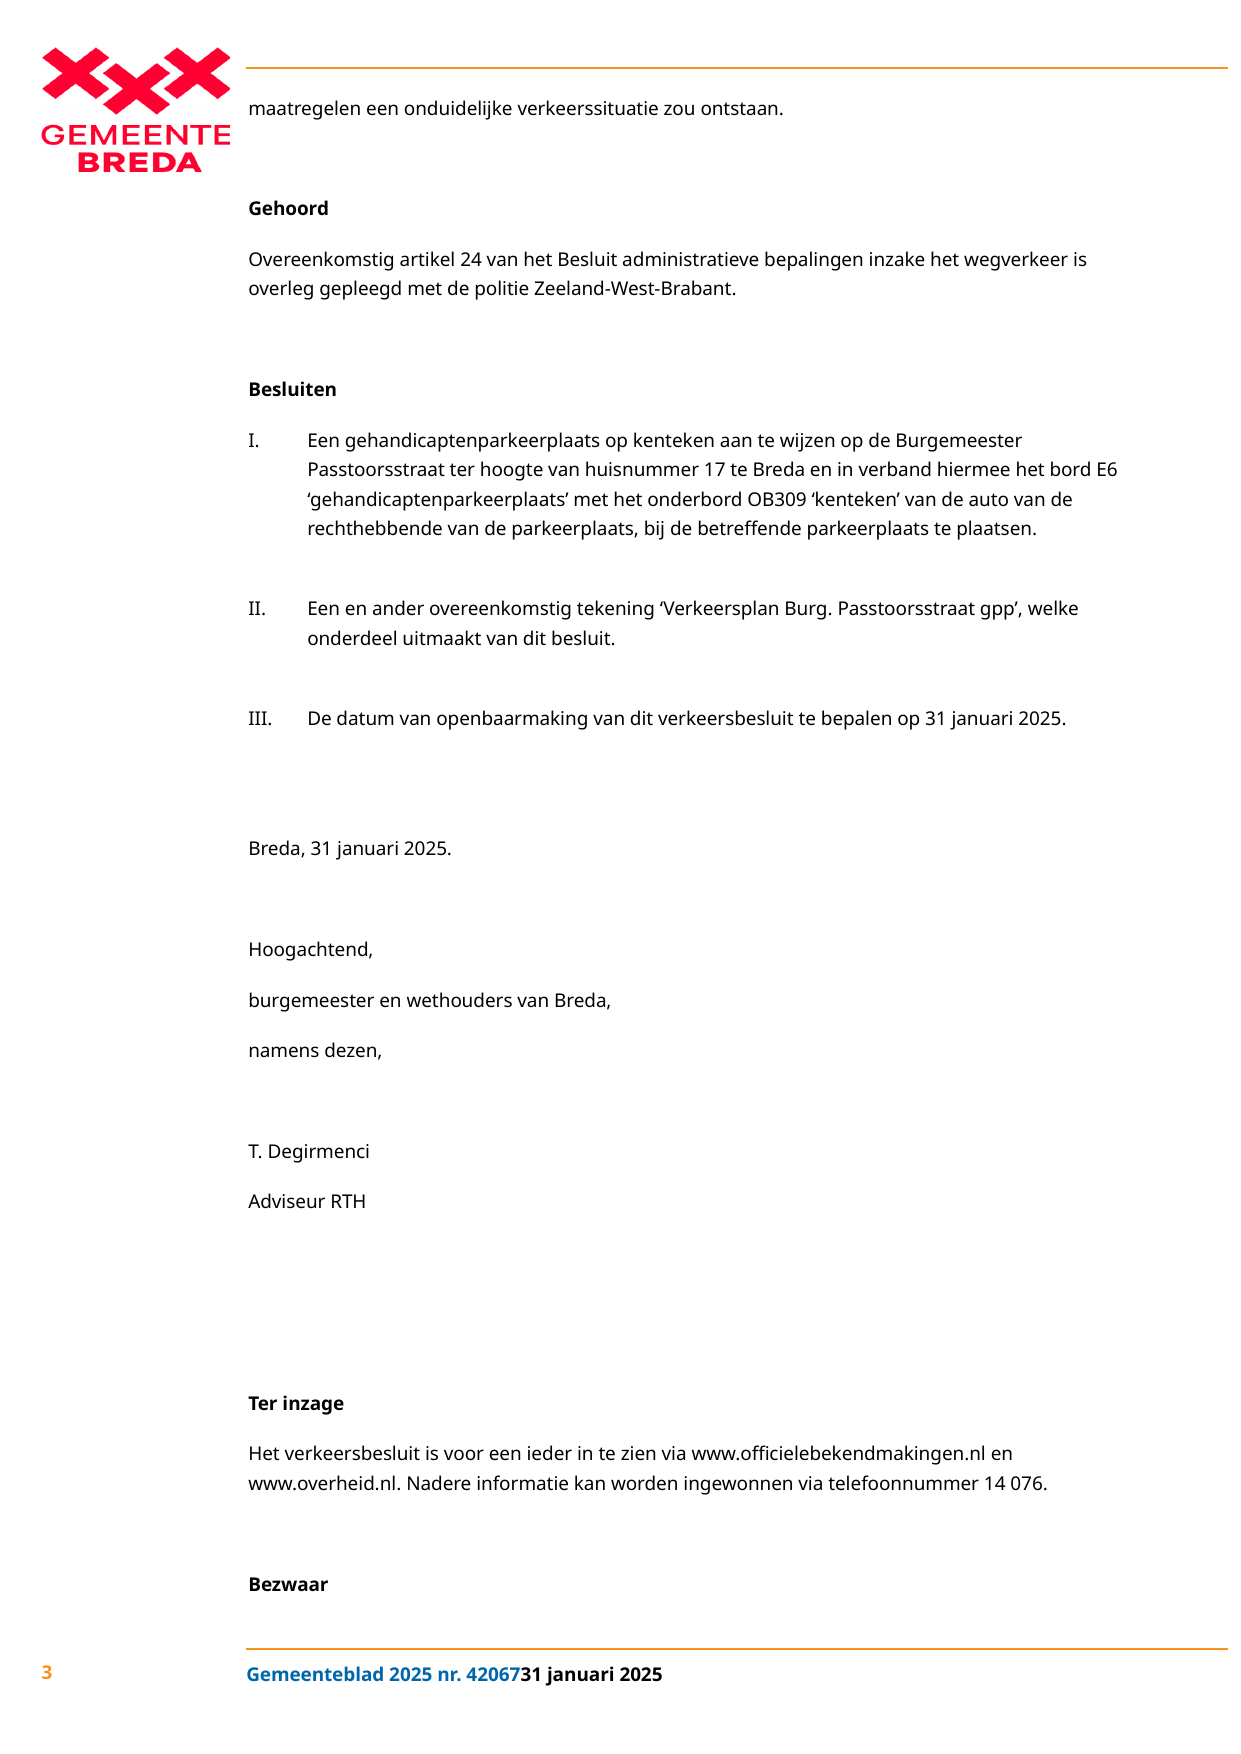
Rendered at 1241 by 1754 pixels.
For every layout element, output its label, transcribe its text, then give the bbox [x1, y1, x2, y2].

text Het verkeersbesluit is voor een ieder in te zien via www.officielebekendmakingen.nl en www.overheid.nl. Nadere informatie kan worden ingewonnen via telefoonnummer 14 076. [248, 1441, 1152, 1496]
text Breda, 31 januari 2025. [248, 836, 1152, 861]
text namens dezen, [248, 1037, 1152, 1063]
text Besluiten [248, 376, 1152, 402]
text burgemeester en wethouders van Breda, [248, 987, 1152, 1013]
text Overeenkomstig artikel 24 van het Besluit administratieve bepalingen inzake het wegverkeer is overleg gepleegd met de politie Zeeland-West-Brabant. [248, 246, 1152, 301]
list Een gehandicaptenparkeerplaats op kenteken aan te wijzen op de Burgemeester Passtoorsstraat ter hoogte van huisnummer 17 te Breda en in verband hiermee het bord E6 ‘gehandicaptenparkeerplaats’ met het onderbord OB309 ‘kenteken’ van de auto van de rechthebbende van de parkeerplaats, bij de betreffende parkeerplaats te plaatsen. [248, 427, 1152, 541]
text Bezwaar [248, 1571, 1152, 1597]
text Hoogachtend, [248, 936, 1152, 962]
text Adviseur RTH [248, 1188, 1152, 1214]
list De datum van openbaarmaking van dit verkeersbesluit te bepalen op 31 januari 2025. [248, 705, 1152, 731]
picture [41, 47, 231, 172]
text Gehoord [248, 196, 1152, 221]
text maatregelen een onduidelijke verkeerssituatie zou ontstaan. [248, 95, 1152, 121]
text T. Degirmenci [248, 1138, 1152, 1164]
text Ter inzage [248, 1390, 1152, 1416]
list Een en ander overeenkomstig tekening ‘Verkeersplan Burg. Passtoorsstraat gpp’, welke onderdeel uitmaakt van dit besluit. [248, 596, 1152, 651]
